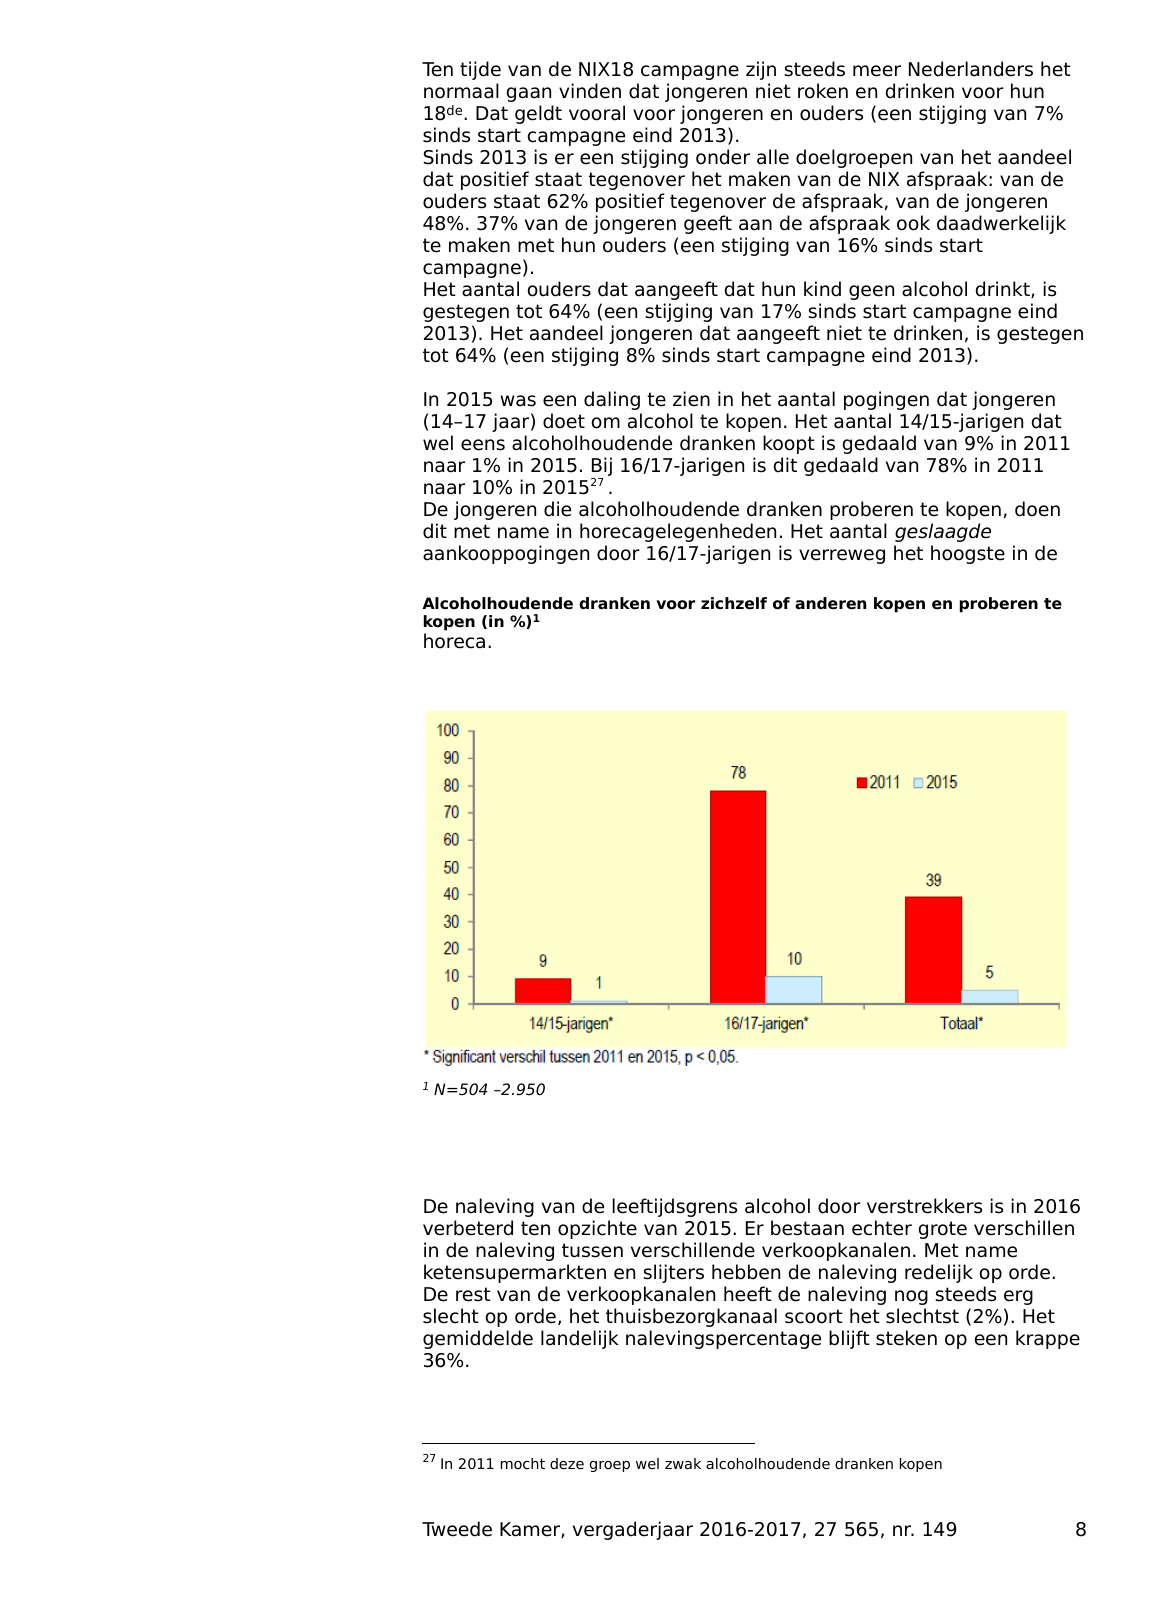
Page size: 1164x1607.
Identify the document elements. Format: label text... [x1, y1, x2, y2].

text In 2015 was een daling te zien in het aantal pogingen dat jongeren (14–17 jaar) doet om alcohol te kopen. Het aantal 14/15-jarigen dat wel eens alcoholhoudende dranken koopt is gedaald van 9% in 2011 naar 1% in 2015. Bij 16/17-jarigen is dit gedaald van 78% in 2011 naar 10% in 2015. [422, 389, 1087, 499]
text In 2011 mocht deze groep wel zwak alcoholhoudende dranken kopen [422, 1452, 1087, 1474]
text 1 N=504 –2.950 [422, 1081, 1072, 1099]
text Het aantal ouders dat aangeeft dat hun kind geen alcohol drinkt, is gestegen tot 64% (een stijging van 17% sinds start campagne eind 2013). Het aandeel jongeren dat aangeeft niet te drinken, is gestegen tot 64% (een stijging 8% sinds start campagne eind 2013). [422, 279, 1087, 367]
text Alcoholhoudende dranken voor zichzelf of anderen kopen en proberen te kopen (in %)1 [422, 595, 1072, 631]
text De naleving van de leeftijdsgrens alcohol door verstrekkers is in 2016 verbeterd ten opzichte van 2015. Er bestaan echter grote verschillen in de naleving tussen verschillende verkoopkanalen. Met name ketensupermarkten en slijters hebben de naleving redelijk op orde. De rest van de verkoopkanalen heeft de naleving nog steeds erg slecht op orde, het thuisbezorgkanaal scoort het slechtst (2%). Het gemiddelde landelijk nalevingspercentage blijft steken op een krappe 36%. [422, 1196, 1087, 1372]
text Ten tijde van de NIX18 campagne zijn steeds meer Nederlanders het normaal gaan vinden dat jongeren niet roken en drinken voor hun 18de. Dat geldt vooral voor jongeren en ouders (een stijging van 7% sinds start campagne eind 2013). [422, 59, 1087, 147]
text Sinds 2013 is er een stijging onder alle doelgroepen van het aandeel dat positief staat tegenover het maken van de NIX afspraak: van de ouders staat 62% positief tegenover de afspraak, van de jongeren 48%. 37% van de jongeren geeft aan de afspraak ook daadwerkelijk te maken met hun ouders (een stijging van 16% sinds start campagne). [422, 147, 1087, 279]
picture [422, 708, 1072, 1069]
text De jongeren die alcoholhoudende dranken proberen te kopen, doen dit met name in horecagelegenheden. Het aantal geslaagde aankooppogingen door 16/17-jarigen is verreweg het hoogste in de horeca. [422, 499, 1087, 653]
